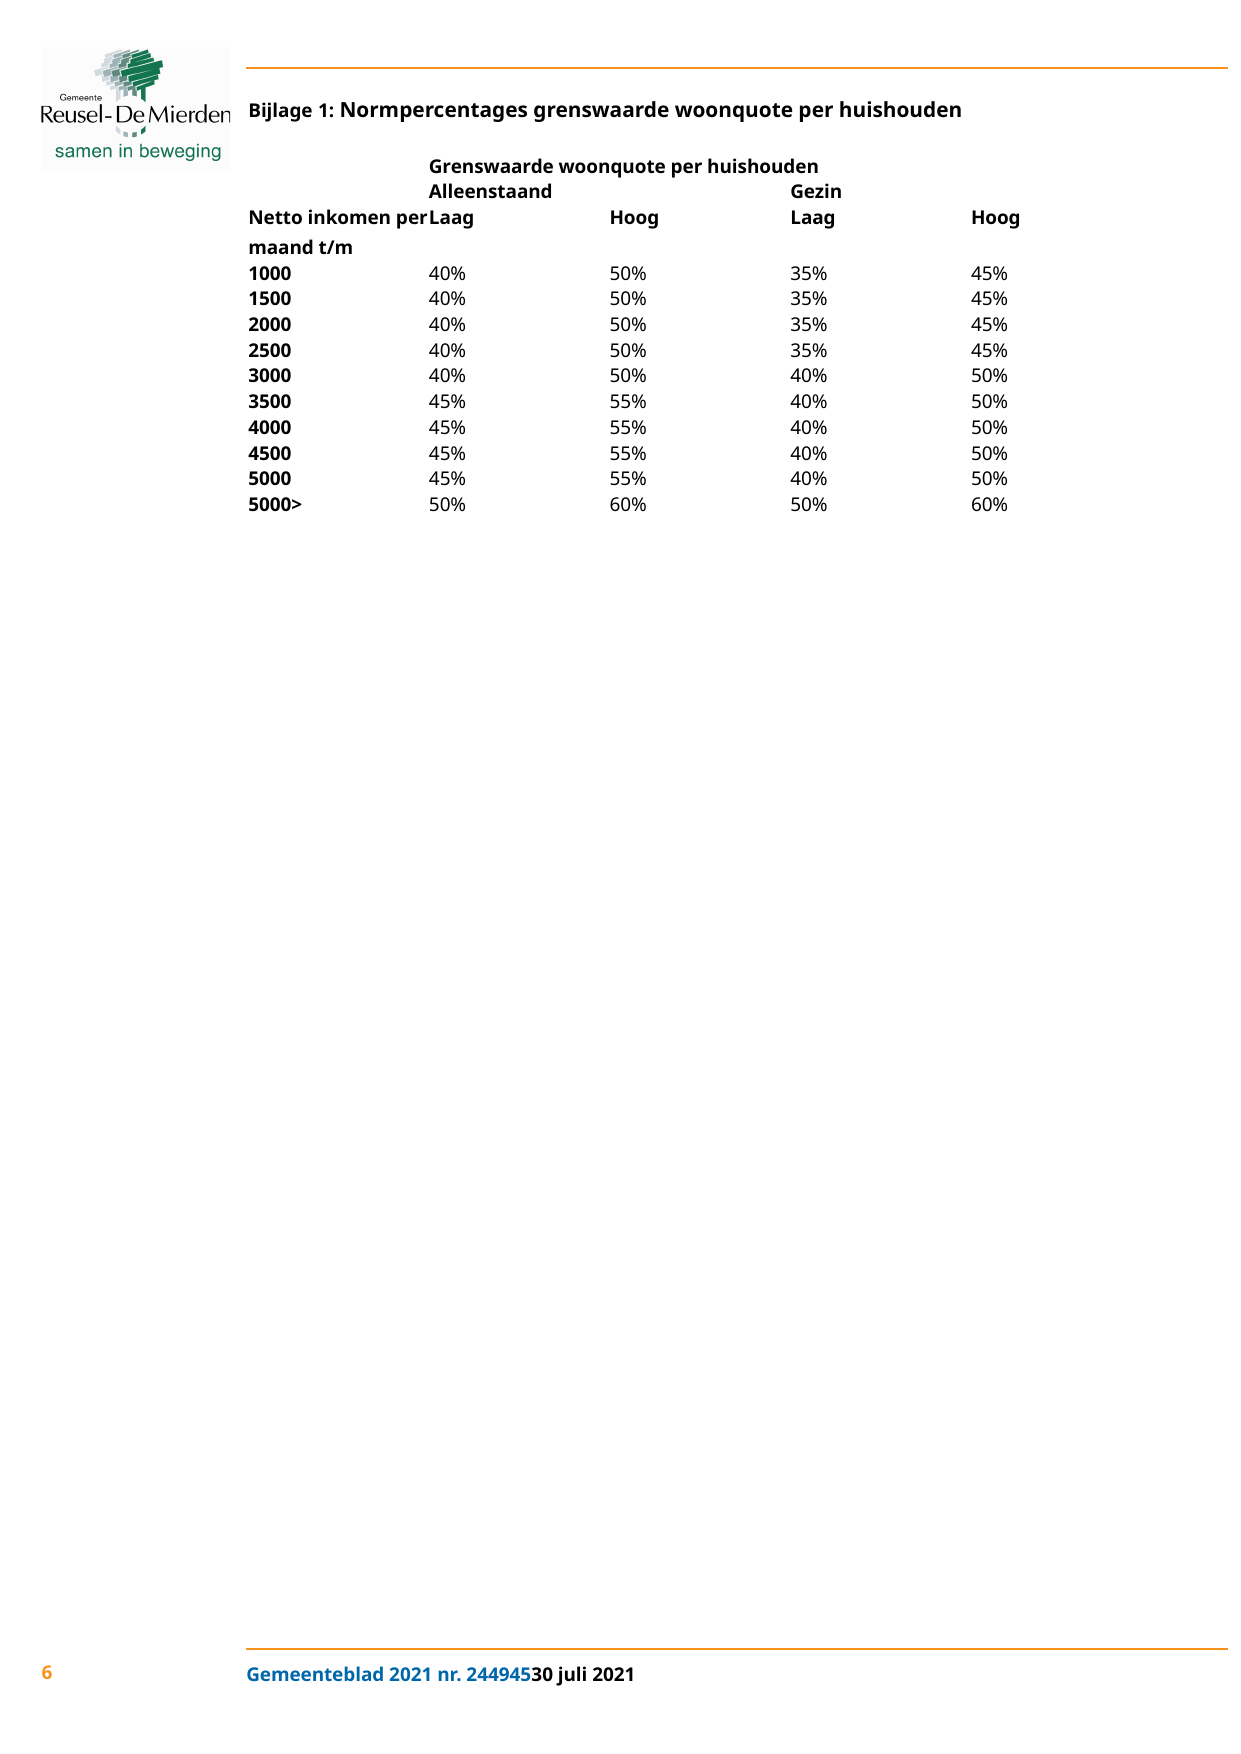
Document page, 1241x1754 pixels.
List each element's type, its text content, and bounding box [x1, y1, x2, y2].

table_cell 40% [429, 363, 609, 388]
table_cell 45% [971, 337, 1152, 363]
table_cell 40% [790, 389, 971, 414]
table_cell 45% [429, 440, 609, 466]
table_cell 3000 [248, 363, 429, 388]
table_cell 50% [971, 466, 1152, 491]
table_cell 40% [790, 363, 971, 388]
table_cell 50% [971, 363, 1152, 388]
table_header Grenswaarde woonquote per huishouden [429, 153, 1152, 179]
table_cell 40% [790, 440, 971, 466]
table_cell Laag [429, 205, 609, 260]
table_cell Laag [790, 205, 971, 260]
table_cell 40% [429, 337, 609, 363]
table_cell 2000 [248, 311, 429, 337]
table_cell 2500 [248, 337, 429, 363]
table_cell 45% [429, 466, 609, 491]
table_cell 40% [429, 286, 609, 311]
table_cell 4500 [248, 440, 429, 466]
table_cell 40% [790, 466, 971, 491]
table_cell Gezin [790, 179, 1152, 204]
table_cell 50% [609, 337, 790, 363]
table_cell 50% [609, 311, 790, 337]
table_cell 5000 [248, 466, 429, 491]
table_cell Hoog [609, 205, 790, 260]
table_cell Alleenstaand [429, 179, 790, 204]
table_cell 50% [971, 389, 1152, 414]
table_cell 45% [971, 311, 1152, 337]
table_cell 45% [429, 414, 609, 440]
table_cell 45% [971, 286, 1152, 311]
table_cell 60% [971, 491, 1152, 517]
table_cell 55% [609, 414, 790, 440]
table_cell 45% [971, 260, 1152, 286]
table_cell 5000> [248, 491, 429, 517]
table_cell 4000 [248, 414, 429, 440]
table_cell 35% [790, 311, 971, 337]
table_cell 40% [790, 414, 971, 440]
text Bijlage 1: Normpercentages grenswaarde woonquote per huishouden [248, 95, 1152, 123]
table_cell Netto inkomen per maand t/m [248, 205, 429, 260]
table_cell 1500 [248, 286, 429, 311]
table_cell 50% [609, 286, 790, 311]
table_cell 50% [609, 260, 790, 286]
table_cell 55% [609, 389, 790, 414]
table_cell 50% [429, 491, 609, 517]
table_cell 40% [429, 260, 609, 286]
table_cell 1000 [248, 260, 429, 286]
table_cell 35% [790, 260, 971, 286]
table_cell [248, 179, 429, 204]
table_cell 50% [971, 440, 1152, 466]
table_cell Hoog [971, 205, 1152, 260]
table_cell 3500 [248, 389, 429, 414]
table_cell 35% [790, 286, 971, 311]
table_cell 40% [429, 311, 609, 337]
table_cell 60% [609, 491, 790, 517]
table_cell 50% [609, 363, 790, 388]
table_cell 50% [971, 414, 1152, 440]
table_header [248, 153, 429, 179]
table_cell 55% [609, 440, 790, 466]
picture [41, 47, 231, 172]
table_cell 50% [790, 491, 971, 517]
table_cell 45% [429, 389, 609, 414]
table_cell 55% [609, 466, 790, 491]
table_cell 35% [790, 337, 971, 363]
